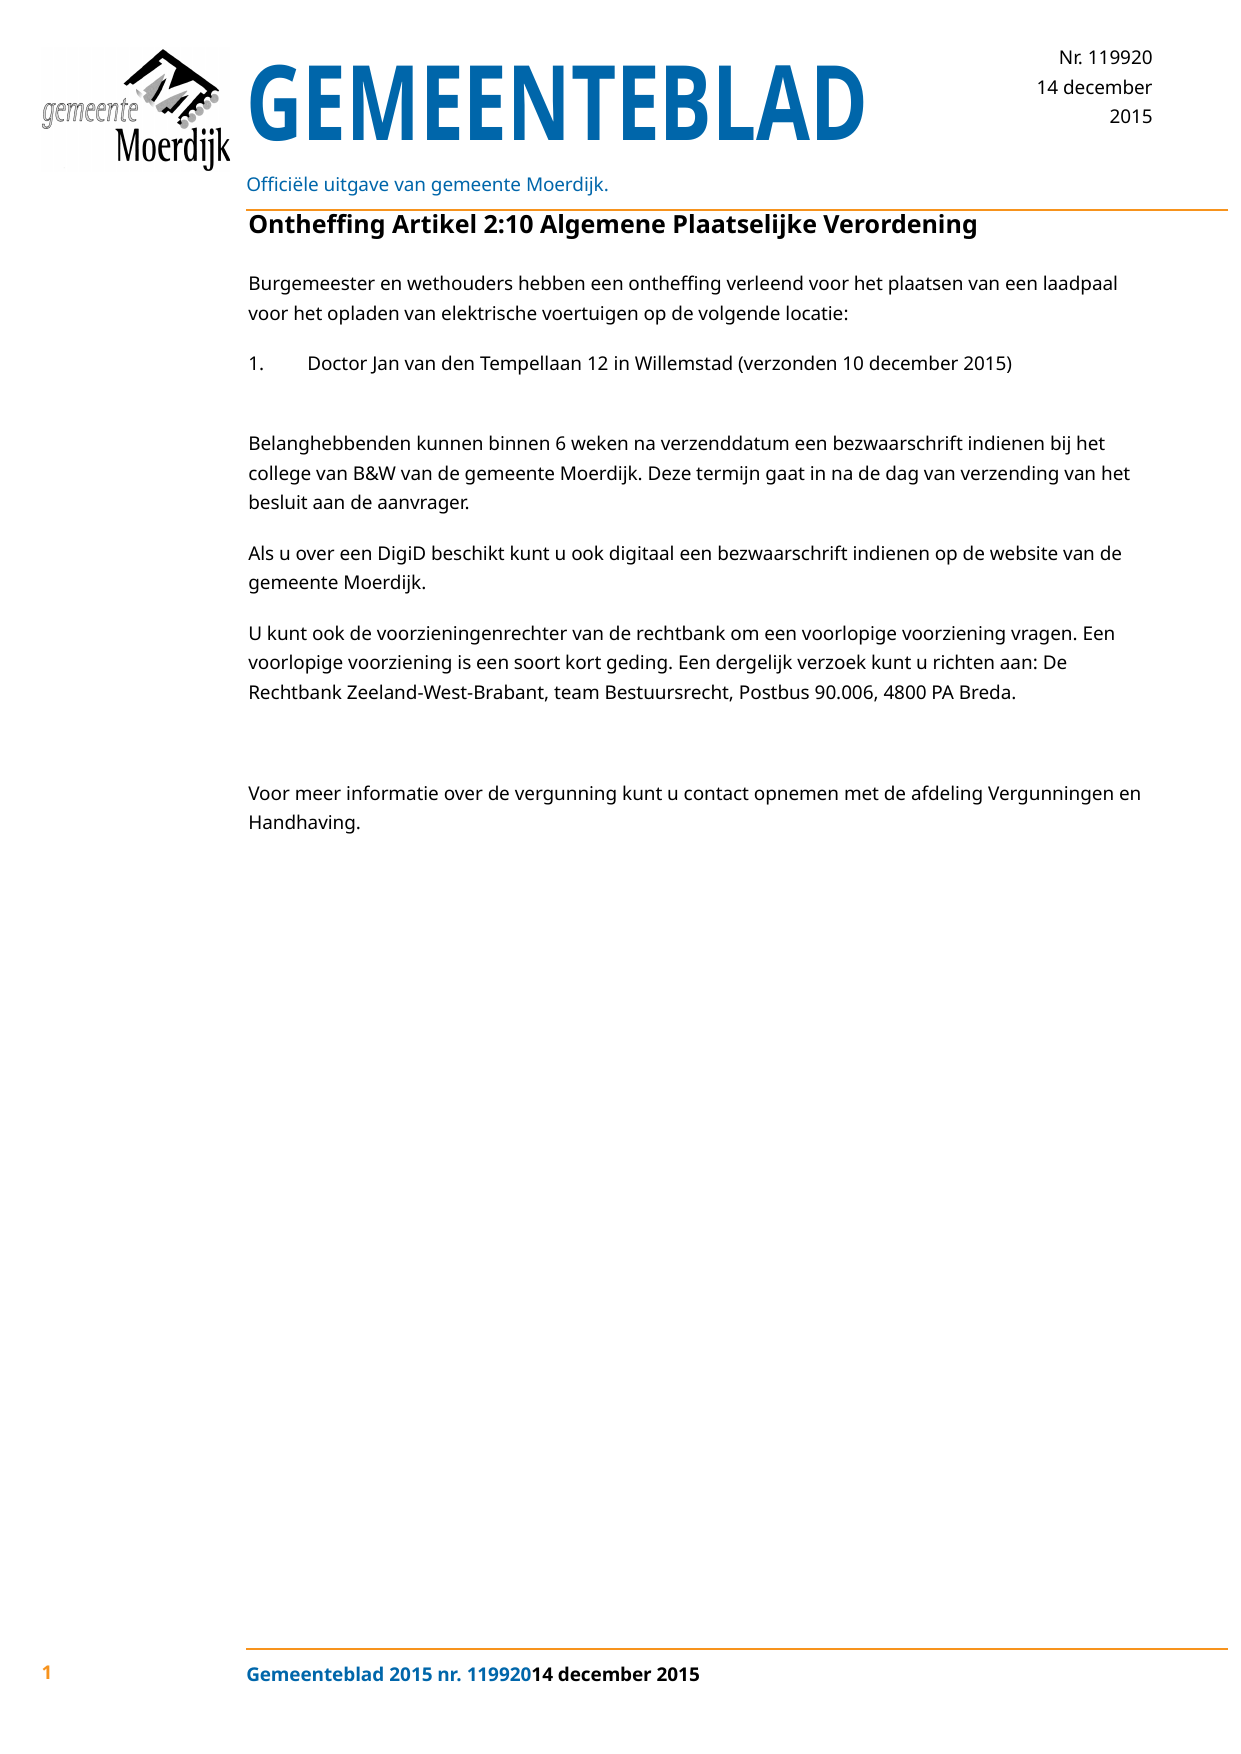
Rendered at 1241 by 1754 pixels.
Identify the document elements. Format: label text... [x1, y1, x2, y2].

list Doctor Jan van den Tempellaan 12 in Willemstad (verzonden 10 december 2015) [248, 350, 1152, 376]
text Ontheffing Artikel 2:10 Algemene Plaatselijke Verordening [248, 211, 1152, 241]
text Belanghebbenden kunnen binnen 6 weken na verzenddatum een bezwaarschrift indienen bij het college van B&W van de gemeente Moerdijk. Deze termijn gaat in na de dag van verzending van het besluit aan de aanvrager. [248, 430, 1152, 515]
text Voor meer informatie over de vergunning kunt u contact opnemen met de afdeling Vergunningen en Handhaving. [248, 780, 1152, 835]
text U kunt ook de voorzieningenrechter van de rechtbank om een voorlopige voorziening vragen. Een voorlopige voorziening is een soort kort geding. Een dergelijk verzoek kunt u richten aan: De Rechtbank Zeeland-West-Brabant, team Bestuursrecht, Postbus 90.006, 4800 PA Breda. [248, 620, 1152, 705]
text Als u over een DigiD beschikt kunt u ook digitaal een bezwaarschrift indienen op de website van de gemeente Moerdijk. [248, 540, 1152, 595]
text Burgemeester en wethouders hebben een ontheffing verleend voor het plaatsen van een laadpaal voor het opladen van elektrische voertuigen op de volgende locatie: [248, 270, 1152, 326]
picture [41, 47, 231, 172]
